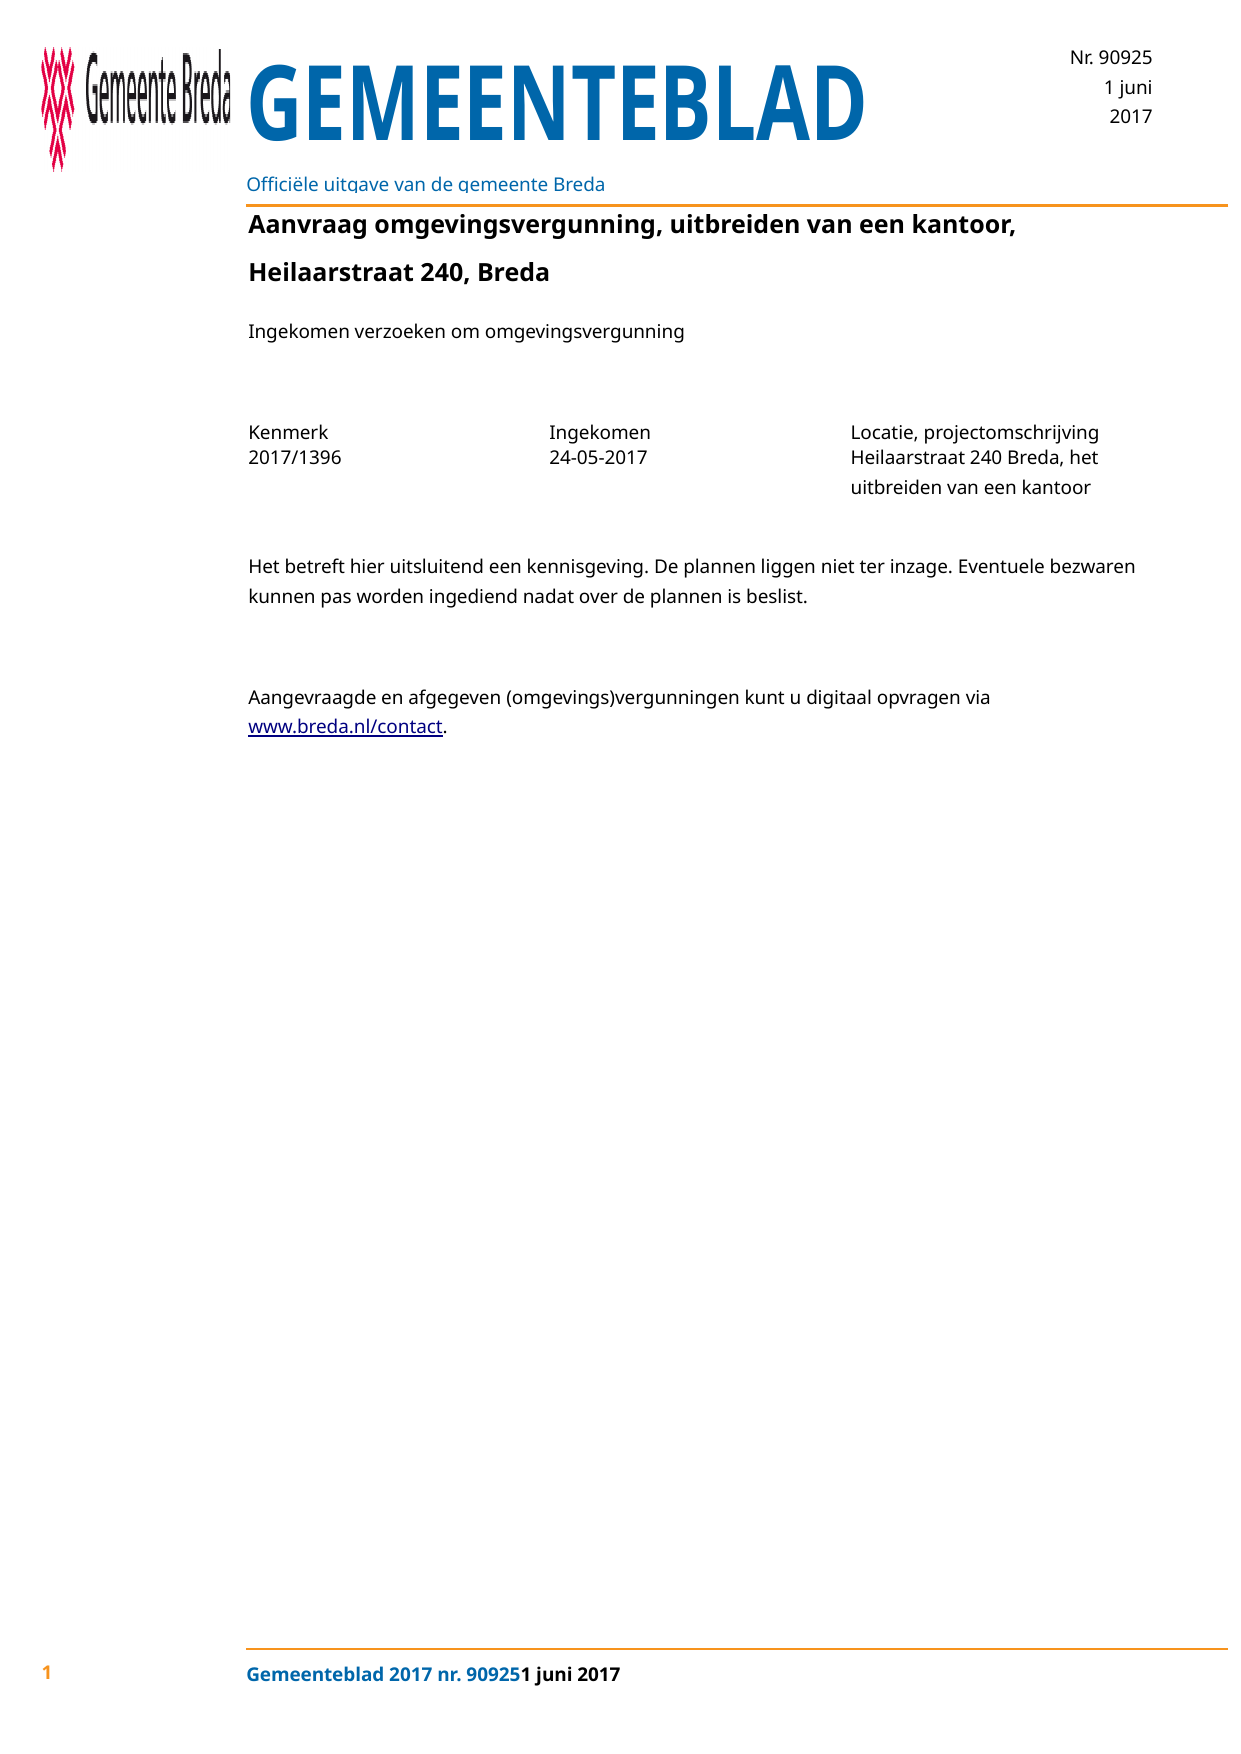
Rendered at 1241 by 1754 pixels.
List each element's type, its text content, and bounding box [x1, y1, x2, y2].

table_cell Heilaarstraat 240 Breda, het uitbreiden van een kantoor [850, 445, 1152, 500]
table_header Ingekomen [549, 419, 850, 444]
text Aangevraagde en afgegeven (omgevings)vergunningen kunt u digitaal opvragen via www.breda.nl/contact. [248, 684, 1152, 739]
picture [41, 47, 231, 172]
table_cell 2017/1396 [248, 445, 549, 500]
text Aanvraag omgevingsvergunning, uitbreiden van een kantoor, Heilaarstraat 240, Breda [248, 207, 1152, 288]
table_header Kenmerk [248, 419, 549, 444]
table_header Locatie, projectomschrijving [850, 419, 1152, 444]
text Het betreft hier uitsluitend een kennisgeving. De plannen liggen niet ter inzage. Eventuele bezwaren kunnen pas worden ingediend nadat over de plannen is beslist. [248, 553, 1152, 609]
text Ingekomen verzoeken om omgevingsvergunning [248, 318, 1152, 344]
table_cell 24-05-2017 [549, 445, 850, 500]
